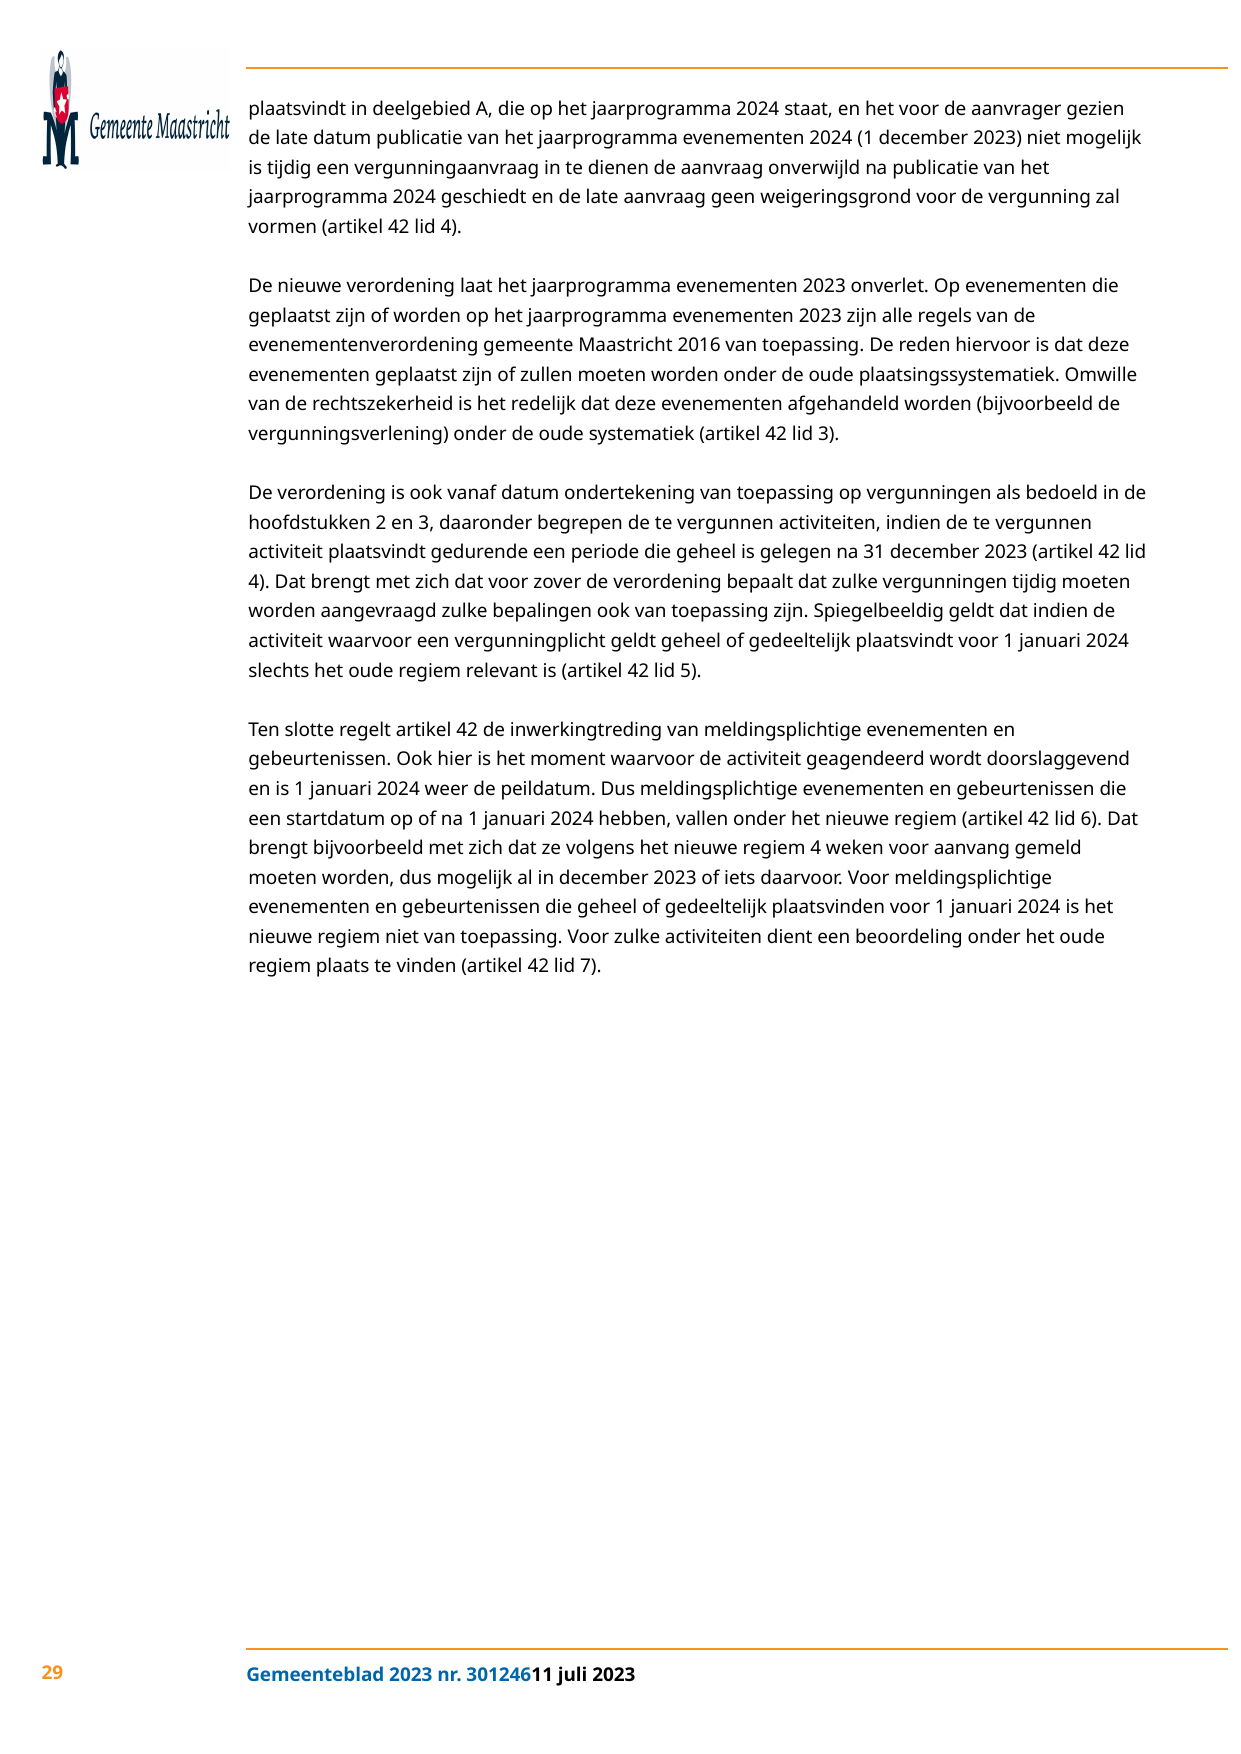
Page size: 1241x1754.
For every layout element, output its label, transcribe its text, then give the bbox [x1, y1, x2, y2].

text De verordening is ook vanaf datum ondertekening van toepassing op vergunningen als bedoeld in de hoofdstukken 2 en 3, daaronder begrepen de te vergunnen activiteiten, indien de te vergunnen activiteit plaatsvindt gedurende een periode die geheel is gelegen na 31 december 2023 (artikel 42 lid 4). Dat brengt met zich dat voor zover de verordening bepaalt dat zulke vergunningen tijdig moeten worden aangevraagd zulke bepalingen ook van toepassing zijn. Spiegelbeeldig geldt dat indien de activiteit waarvoor een vergunningplicht geldt geheel of gedeeltelijk plaatsvindt voor 1 januari 2024 slechts het oude regiem relevant is (artikel 42 lid 5). [248, 479, 1152, 683]
text De nieuwe verordening laat het jaarprogramma evenementen 2023 onverlet. Op evenementen die geplaatst zijn of worden op het jaarprogramma evenementen 2023 zijn alle regels van de evenementenverordening gemeente Maastricht 2016 van toepassing. De reden hiervoor is dat deze evenementen geplaatst zijn of zullen moeten worden onder de oude plaatsingssystematiek. Omwille van de rechtszekerheid is het redelijk dat deze evenementen afgehandeld worden (bijvoorbeeld de vergunningsverlening) onder de oude systematiek (artikel 42 lid 3). [248, 272, 1152, 446]
text plaatsvindt in deelgebied A, die op het jaarprogramma 2024 staat, en het voor de aanvrager gezien de late datum publicatie van het jaarprogramma evenementen 2024 (1 december 2023) niet mogelijk is tijdig een vergunningaanvraag in te dienen de aanvraag onverwijld na publicatie van het jaarprogramma 2024 geschiedt en de late aanvraag geen weigeringsgrond voor de vergunning zal vormen (artikel 42 lid 4). [248, 95, 1152, 239]
picture [41, 47, 231, 172]
text Ten slotte regelt artikel 42 de inwerkingtreding van meldingsplichtige evenementen en gebeurtenissen. Ook hier is het moment waarvoor de activiteit geagendeerd wordt doorslaggevend en is 1 januari 2024 weer de peildatum. Dus meldingsplichtige evenementen en gebeurtenissen die een startdatum op of na 1 januari 2024 hebben, vallen onder het nieuwe regiem (artikel 42 lid 6). Dat brengt bijvoorbeeld met zich dat ze volgens het nieuwe regiem 4 weken voor aanvang gemeld moeten worden, dus mogelijk al in december 2023 of iets daarvoor. Voor meldingsplichtige evenementen en gebeurtenissen die geheel of gedeeltelijk plaatsvinden voor 1 januari 2024 is het nieuwe regiem niet van toepassing. Voor zulke activiteiten dient een beoordeling onder het oude regiem plaats te vinden (artikel 42 lid 7). [248, 716, 1152, 978]
